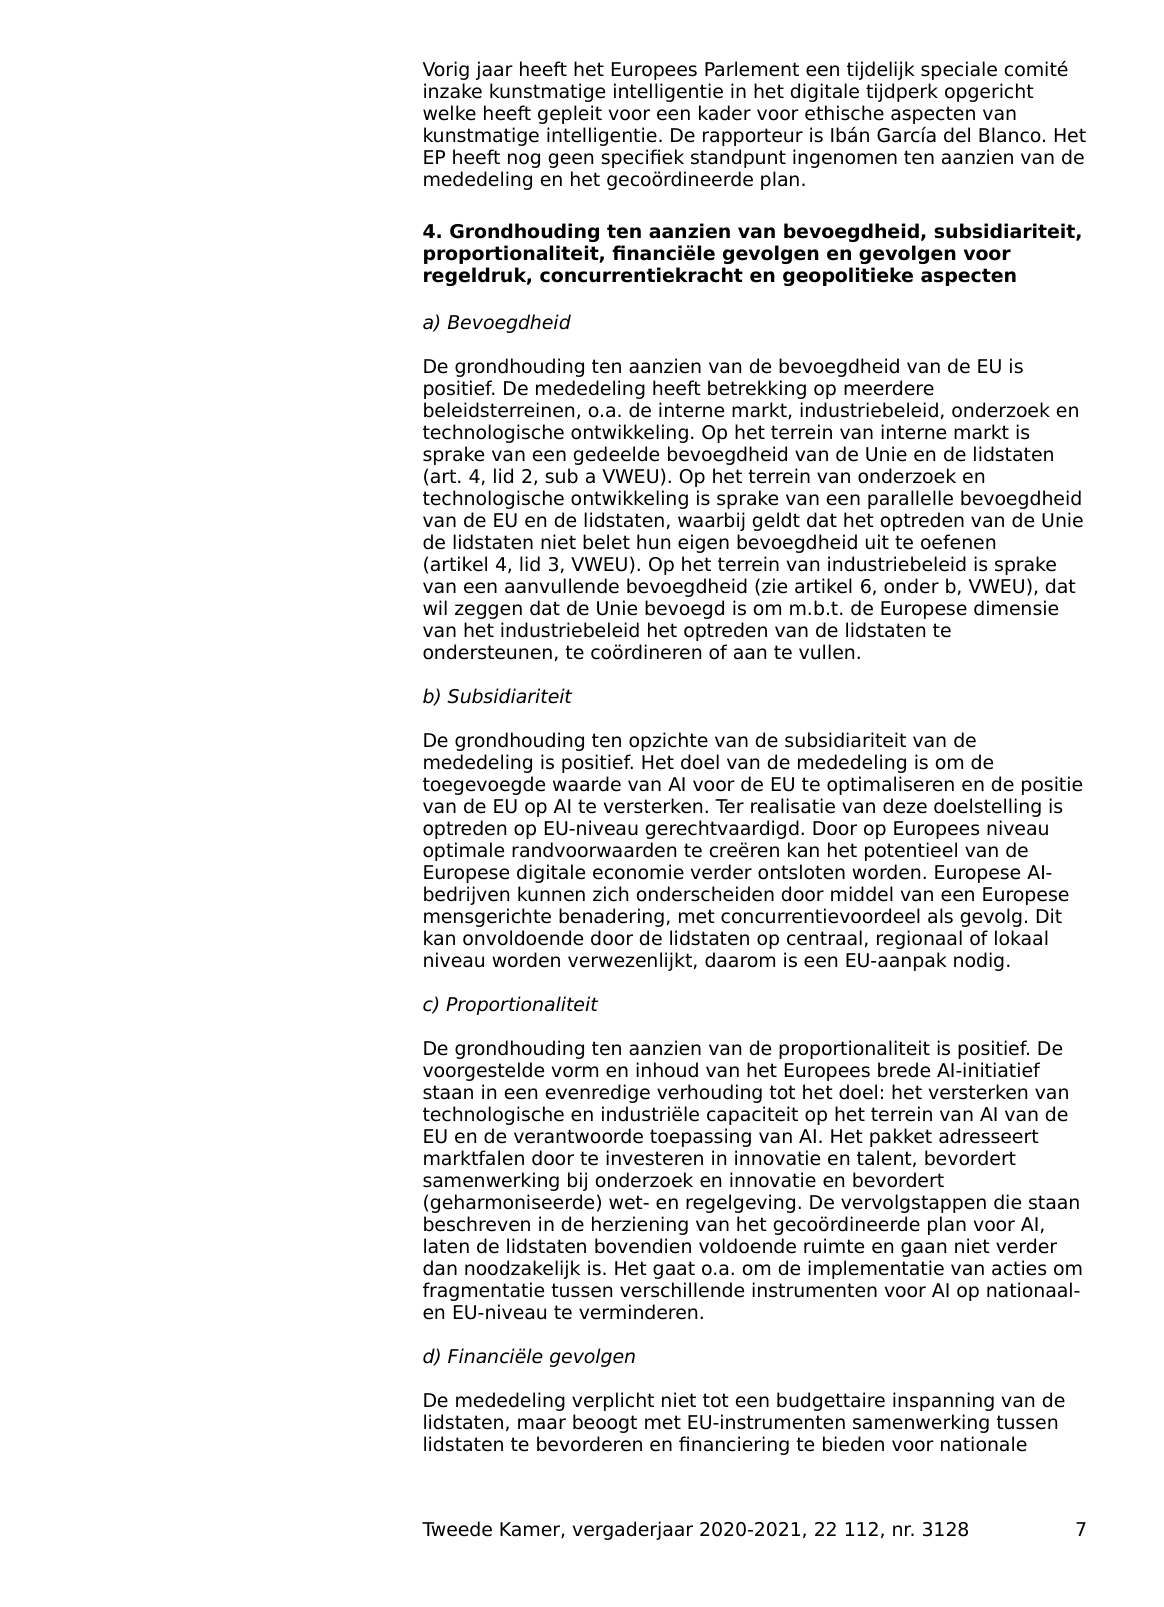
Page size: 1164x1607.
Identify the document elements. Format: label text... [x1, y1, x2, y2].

text De grondhouding ten aanzien van de proportionaliteit is positief. De voorgestelde vorm en inhoud van het Europees brede AI-initiatief staan in een evenredige verhouding tot het doel: het versterken van technologische en industriële capaciteit op het terrein van AI van de EU en de verantwoorde toepassing van AI. Het pakket adresseert marktfalen door te investeren in innovatie en talent, bevordert samenwerking bij onderzoek en innovatie en bevordert (geharmoniseerde) wet- en regelgeving. De vervolgstappen die staan beschreven in de herziening van het gecoördineerde plan voor AI, laten de lidstaten bovendien voldoende ruimte en gaan niet verder dan noodzakelijk is. Het gaat o.a. om de implementatie van acties om fragmentatie tussen verschillende instrumenten voor AI op nationaal- en EU-niveau te verminderen. [422, 1038, 1087, 1324]
text De mededeling verplicht niet tot een budgettaire inspanning van de lidstaten, maar beoogt met EU-instrumenten samenwerking tussen lidstaten te bevorderen en financiering te bieden voor nationale [422, 1390, 1087, 1456]
text De grondhouding ten aanzien van de bevoegdheid van de EU is positief. De mededeling heeft betrekking op meerdere beleidsterreinen, o.a. de interne markt, industriebeleid, onderzoek en technologische ontwikkeling. Op het terrein van interne markt is sprake van een gedeelde bevoegdheid van de Unie en de lidstaten (art. 4, lid 2, sub a VWEU). Op het terrein van onderzoek en technologische ontwikkeling is sprake van een parallelle bevoegdheid van de EU en de lidstaten, waarbij geldt dat het optreden van de Unie de lidstaten niet belet hun eigen bevoegdheid uit te oefenen (artikel 4, lid 3, VWEU). Op het terrein van industriebeleid is sprake van een aanvullende bevoegdheid (zie artikel 6, onder b, VWEU), dat wil zeggen dat de Unie bevoegd is om m.b.t. de Europese dimensie van het industriebeleid het optreden van de lidstaten te ondersteunen, te coördineren of aan te vullen. [422, 356, 1087, 664]
subtitle 4. Grondhouding ten aanzien van bevoegdheid, subsidiariteit, proportionaliteit, financiële gevolgen en gevolgen voor regeldruk, concurrentiekracht en geopolitieke aspecten [422, 221, 1087, 287]
text De grondhouding ten opzichte van de subsidiariteit van de mededeling is positief. Het doel van de mededeling is om de toegevoegde waarde van AI voor de EU te optimaliseren en de positie van de EU op AI te versterken. Ter realisatie van deze doelstelling is optreden op EU-niveau gerechtvaardigd. Door op Europees niveau optimale randvoorwaarden te creëren kan het potentieel van de Europese digitale economie verder ontsloten worden. Europese AI-bedrijven kunnen zich onderscheiden door middel van een Europese mensgerichte benadering, met concurrentievoordeel als gevolg. Dit kan onvoldoende door de lidstaten op centraal, regionaal of lokaal niveau worden verwezenlijkt, daarom is een EU-aanpak nodig. [422, 730, 1087, 972]
subtitle c) Proportionaliteit [422, 994, 1087, 1016]
text Vorig jaar heeft het Europees Parlement een tijdelijk speciale comité inzake kunstmatige intelligentie in het digitale tijdperk opgericht welke heeft gepleit voor een kader voor ethische aspecten van kunstmatige intelligentie. De rapporteur is Ibán García del Blanco. Het EP heeft nog geen specifiek standpunt ingenomen ten aanzien van de mededeling en het gecoördineerde plan. [422, 59, 1087, 191]
subtitle a) Bevoegdheid [422, 312, 1087, 334]
subtitle b) Subsidiariteit [422, 686, 1087, 708]
subtitle d) Financiële gevolgen [422, 1346, 1087, 1368]
